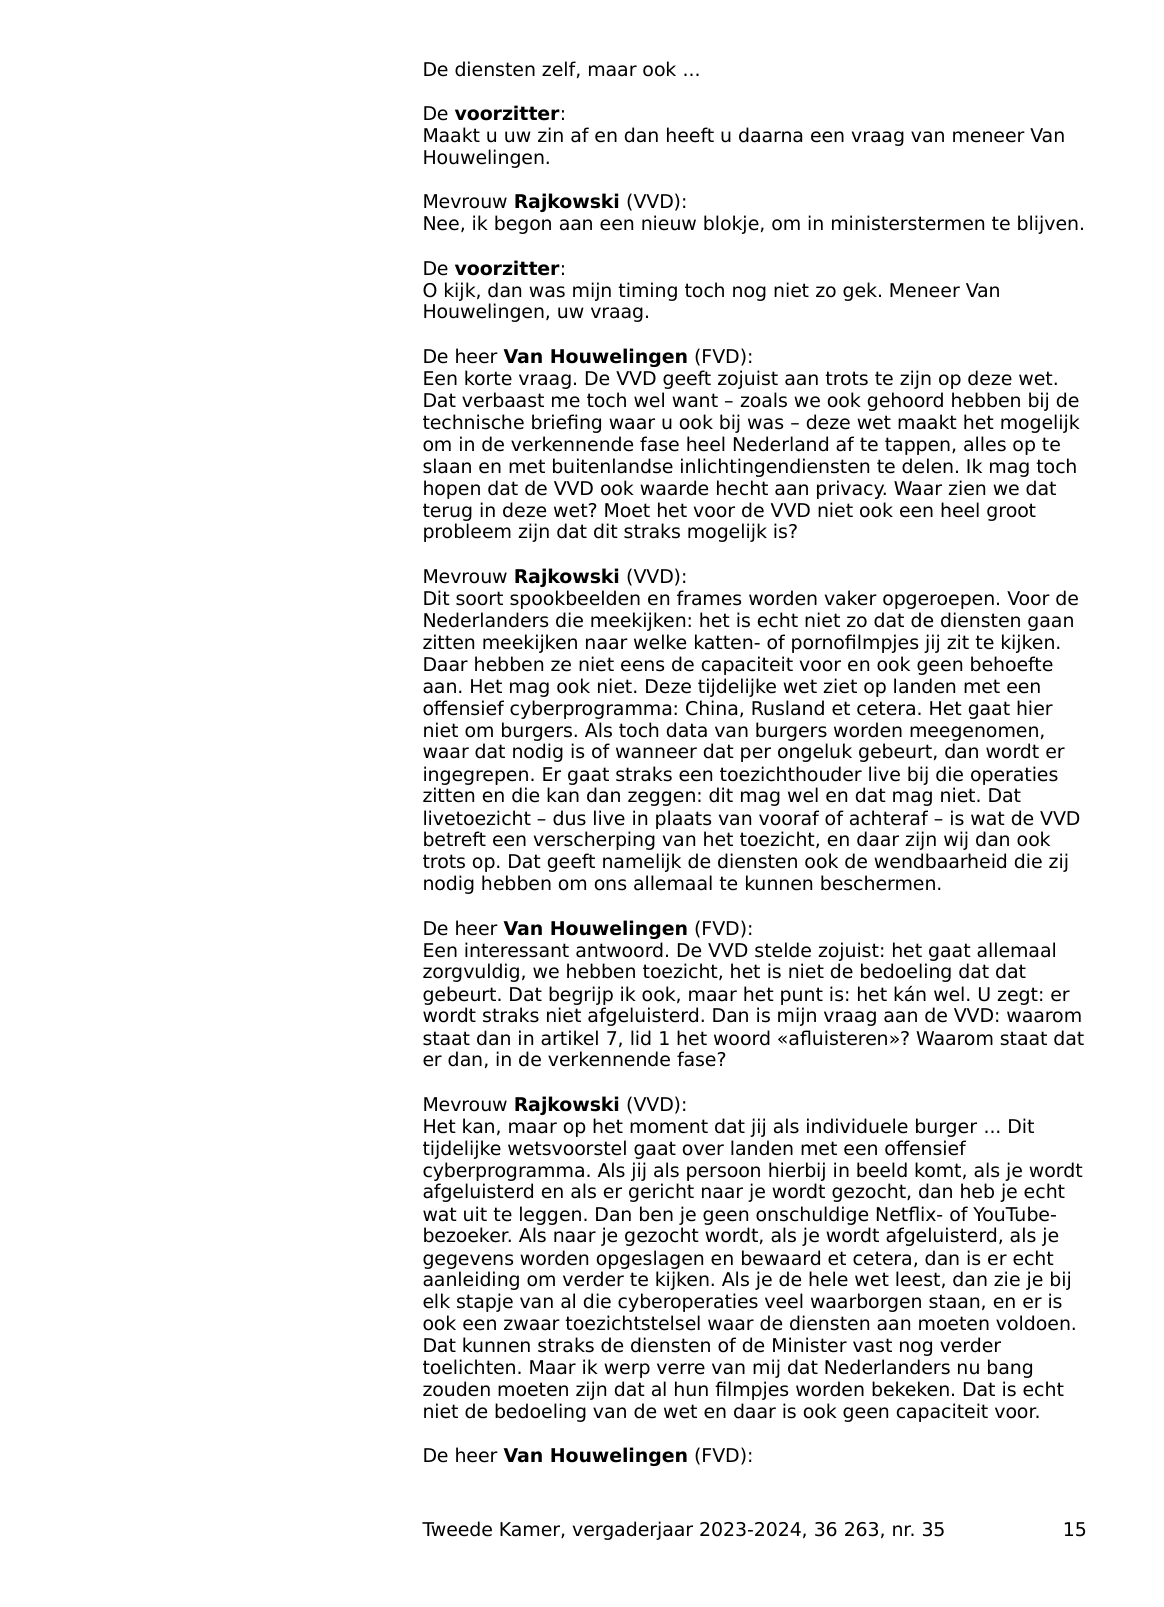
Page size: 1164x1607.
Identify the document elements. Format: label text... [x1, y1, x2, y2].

text De heer Van Houwelingen (FVD): [422, 917, 1087, 939]
text O kijk, dan was mijn timing toch nog niet zo gek. Meneer Van Houwelingen, uw vraag. [422, 279, 1087, 323]
text Mevrouw Rajkowski (VVD): [422, 191, 1087, 213]
text Dit soort spookbeelden en frames worden vaker opgeroepen. Voor de Nederlanders die meekijken: het is echt niet zo dat de diensten gaan zitten meekijken naar welke katten- of pornofilmpjes jij zit te kijken. Daar hebben ze niet eens de capaciteit voor en ook geen behoefte aan. Het mag ook niet. Deze tijdelijke wet ziet op landen met een offensief cyberprogramma: China, Rusland et cetera. Het gaat hier niet om burgers. Als toch data van burgers worden meegenomen, waar dat nodig is of wanneer dat per ongeluk gebeurt, dan wordt er ingegrepen. Er gaat straks een toezichthouder live bij die operaties zitten en die kan dan zeggen: dit mag wel en dat mag niet. Dat livetoezicht – dus live in plaats van vooraf of achteraf – is wat de VVD betreft een verscherping van het toezicht, en daar zijn wij dan ook trots op. Dat geeft namelijk de diensten ook de wendbaarheid die zij nodig hebben om ons allemaal te kunnen beschermen. [422, 588, 1087, 895]
text Een interessant antwoord. De VVD stelde zojuist: het gaat allemaal zorgvuldig, we hebben toezicht, het is niet de bedoeling dat dat gebeurt. Dat begrijp ik ook, maar het punt is: het kán wel. U zegt: er wordt straks niet afgeluisterd. Dan is mijn vraag aan de VVD: waarom staat dan in artikel 7, lid 1 het woord «afluisteren»? Waarom staat dat er dan, in de verkennende fase? [422, 939, 1087, 1071]
text Maakt u uw zin af en dan heeft u daarna een vraag van meneer Van Houwelingen. [422, 125, 1087, 169]
text De voorzitter: [422, 103, 1087, 125]
text Nee, ik begon aan een nieuw blokje, om in ministerstermen te blijven. [422, 213, 1087, 235]
text De heer Van Houwelingen (FVD): [422, 346, 1087, 368]
text De diensten zelf, maar ook ... [422, 59, 1087, 81]
text De voorzitter: [422, 257, 1087, 279]
text De heer Van Houwelingen (FVD): [422, 1445, 1087, 1467]
text Het kan, maar op het moment dat jij als individuele burger ... Dit tijdelijke wetsvoorstel gaat over landen met een offensief cyberprogramma. Als jij als persoon hierbij in beeld komt, als je wordt afgeluisterd en als er gericht naar je wordt gezocht, dan heb je echt wat uit te leggen. Dan ben je geen onschuldige Netflix- of YouTube-bezoeker. Als naar je gezocht wordt, als je wordt afgeluisterd, als je gegevens worden opgeslagen en bewaard et cetera, dan is er echt aanleiding om verder te kijken. Als je de hele wet leest, dan zie je bij elk stapje van al die cyberoperaties veel waarborgen staan, en er is ook een zwaar toezichtstelsel waar de diensten aan moeten voldoen. Dat kunnen straks de diensten of de Minister vast nog verder toelichten. Maar ik werp verre van mij dat Nederlanders nu bang zouden moeten zijn dat al hun filmpjes worden bekeken. Dat is echt niet de bedoeling van de wet en daar is ook geen capaciteit voor. [422, 1116, 1087, 1423]
text Mevrouw Rajkowski (VVD): [422, 1093, 1087, 1116]
text Mevrouw Rajkowski (VVD): [422, 566, 1087, 588]
text Een korte vraag. De VVD geeft zojuist aan trots te zijn op deze wet. Dat verbaast me toch wel want – zoals we ook gehoord hebben bij de technische briefing waar u ook bij was – deze wet maakt het mogelijk om in de verkennende fase heel Nederland af te tappen, alles op te slaan en met buitenlandse inlichtingendiensten te delen. Ik mag toch hopen dat de VVD ook waarde hecht aan privacy. Waar zien we dat terug in deze wet? Moet het voor de VVD niet ook een heel groot probleem zijn dat dit straks mogelijk is? [422, 368, 1087, 543]
